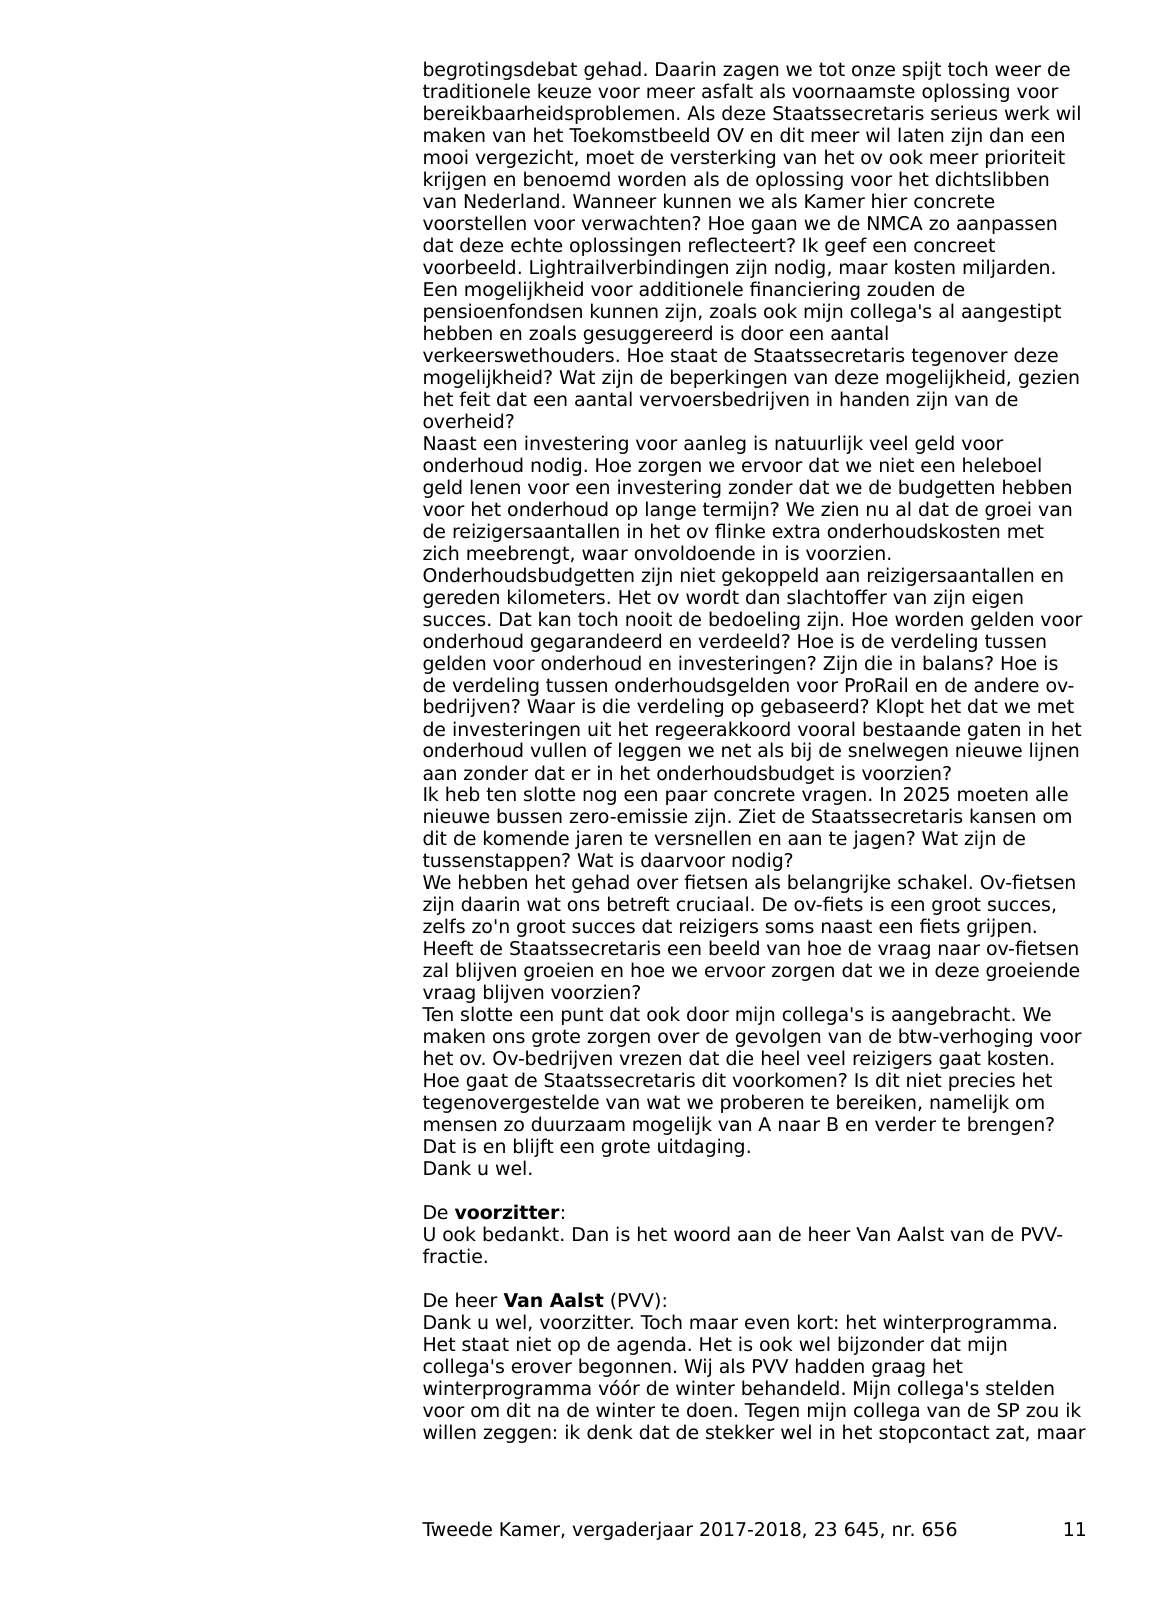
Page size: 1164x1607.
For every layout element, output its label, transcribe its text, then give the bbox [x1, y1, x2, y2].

text Naast een investering voor aanleg is natuurlijk veel geld voor onderhoud nodig. Hoe zorgen we ervoor dat we niet een heleboel geld lenen voor een investering zonder dat we de budgetten hebben voor het onderhoud op lange termijn? We zien nu al dat de groei van de reizigersaantallen in het ov flinke extra onderhoudskosten met zich meebrengt, waar onvoldoende in is voorzien. Onderhoudsbudgetten zijn niet gekoppeld aan reizigersaantallen en gereden kilometers. Het ov wordt dan slachtoffer van zijn eigen succes. Dat kan toch nooit de bedoeling zijn. Hoe worden gelden voor onderhoud gegarandeerd en verdeeld? Hoe is de verdeling tussen gelden voor onderhoud en investeringen? Zijn die in balans? Hoe is de verdeling tussen onderhoudsgelden voor ProRail en de andere ov-bedrijven? Waar is die verdeling op gebaseerd? Klopt het dat we met de investeringen uit het regeerakkoord vooral bestaande gaten in het onderhoud vullen of leggen we net als bij de snelwegen nieuwe lijnen aan zonder dat er in het onderhoudsbudget is voorzien? [422, 433, 1087, 784]
text Dank u wel. [422, 1158, 1087, 1180]
text We hebben het gehad over fietsen als belangrijke schakel. Ov-fietsen zijn daarin wat ons betreft cruciaal. De ov-fiets is een groot succes, zelfs zo'n groot succes dat reizigers soms naast een fiets grijpen. Heeft de Staatssecretaris een beeld van hoe de vraag naar ov-fietsen zal blijven groeien en hoe we ervoor zorgen dat we in deze groeiende vraag blijven voorzien? [422, 872, 1087, 1004]
text De voorzitter: [422, 1202, 1087, 1224]
text U ook bedankt. Dan is het woord aan de heer Van Aalst van de PVV-fractie. [422, 1224, 1087, 1268]
text De heer Van Aalst (PVV): [422, 1290, 1087, 1312]
text Ik heb ten slotte nog een paar concrete vragen. In 2025 moeten alle nieuwe bussen zero-emissie zijn. Ziet de Staatssecretaris kansen om dit de komende jaren te versnellen en aan te jagen? Wat zijn de tussenstappen? Wat is daarvoor nodig? [422, 784, 1087, 872]
text begrotingsdebat gehad. Daarin zagen we tot onze spijt toch weer de traditionele keuze voor meer asfalt als voornaamste oplossing voor bereikbaarheidsproblemen. Als deze Staatssecretaris serieus werk wil maken van het Toekomstbeeld OV en dit meer wil laten zijn dan een mooi vergezicht, moet de versterking van het ov ook meer prioriteit krijgen en benoemd worden als de oplossing voor het dichtslibben van Nederland. Wanneer kunnen we als Kamer hier concrete voorstellen voor verwachten? Hoe gaan we de NMCA zo aanpassen dat deze echte oplossingen reflecteert? Ik geef een concreet voorbeeld. Lightrailverbindingen zijn nodig, maar kosten miljarden. Een mogelijkheid voor additionele financiering zouden de pensioenfondsen kunnen zijn, zoals ook mijn collega's al aangestipt hebben en zoals gesuggereerd is door een aantal verkeerswethouders. Hoe staat de Staatssecretaris tegenover deze mogelijkheid? Wat zijn de beperkingen van deze mogelijkheid, gezien het feit dat een aantal vervoersbedrijven in handen zijn van de overheid? [422, 59, 1087, 433]
text Ten slotte een punt dat ook door mijn collega's is aangebracht. We maken ons grote zorgen over de gevolgen van de btw-verhoging voor het ov. Ov-bedrijven vrezen dat die heel veel reizigers gaat kosten. Hoe gaat de Staatssecretaris dit voorkomen? Is dit niet precies het tegenovergestelde van wat we proberen te bereiken, namelijk om mensen zo duurzaam mogelijk van A naar B en verder te brengen? Dat is en blijft een grote uitdaging. [422, 1004, 1087, 1158]
text Dank u wel, voorzitter. Toch maar even kort: het winterprogramma. Het staat niet op de agenda. Het is ook wel bijzonder dat mijn collega's erover begonnen. Wij als PVV hadden graag het winterprogramma vóór de winter behandeld. Mijn collega's stelden voor om dit na de winter te doen. Tegen mijn collega van de SP zou ik willen zeggen: ik denk dat de stekker wel in het stopcontact zat, maar [422, 1312, 1087, 1444]
